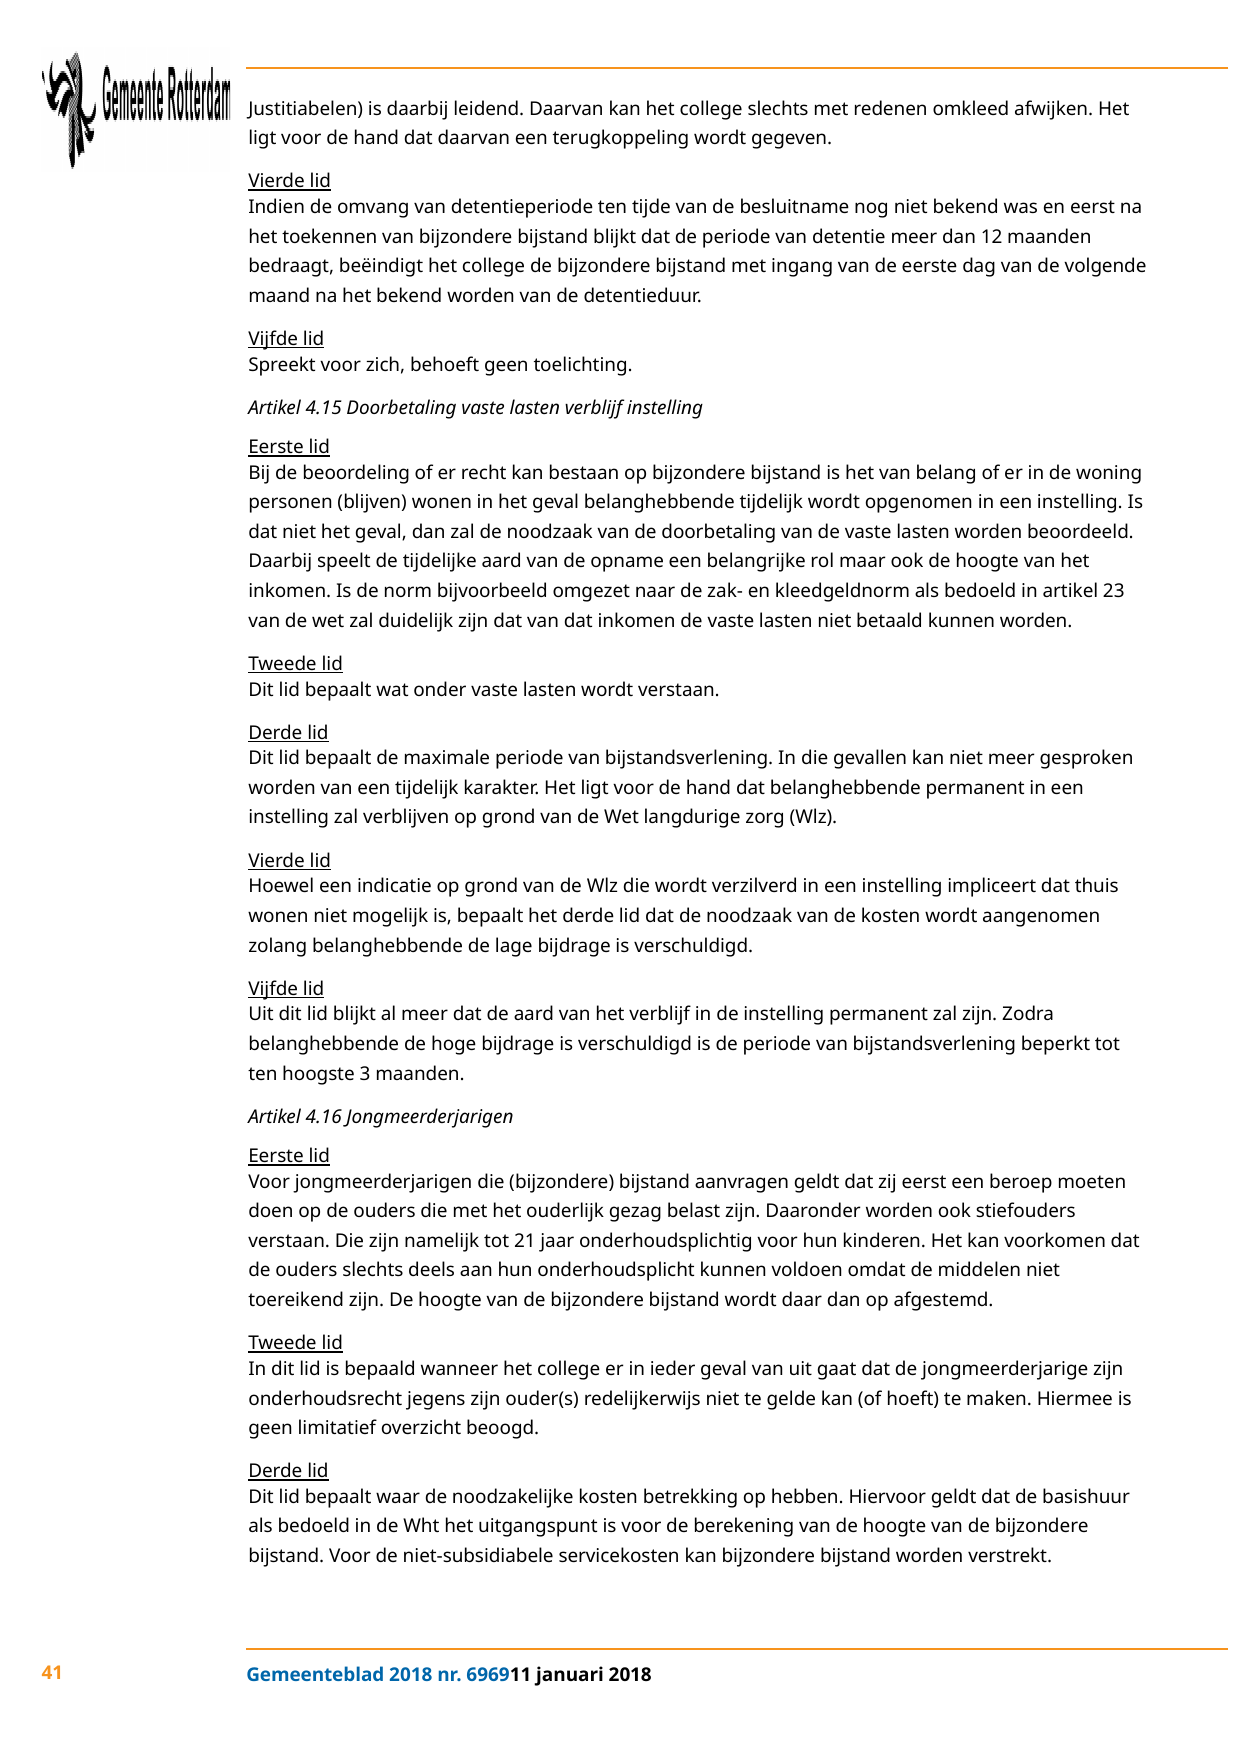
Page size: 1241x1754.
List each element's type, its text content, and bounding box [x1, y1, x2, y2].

text Eerste lid [248, 433, 1152, 459]
text Spreekt voor zich, behoeft geen toelichting. [248, 351, 1152, 377]
text Tweede lid [248, 650, 1152, 676]
text Artikel 4.16 Jongmeerderjarigen [248, 1103, 1152, 1129]
text Tweede lid [248, 1329, 1152, 1355]
text Vijfde lid [248, 325, 1152, 351]
text Dit lid bepaalt waar de noodzakelijke kosten betrekking op hebben. Hiervoor geldt dat de basishuur als bedoeld in de Wht het uitgangspunt is voor de berekening van de hoogte van de bijzondere bijstand. Voor de niet-subsidiabele servicekosten kan bijzondere bijstand worden verstrekt. [248, 1483, 1152, 1568]
text Artikel 4.15 Doorbetaling vaste lasten verblijf instelling [248, 394, 1152, 420]
text Vierde lid [248, 167, 1152, 193]
text Dit lid bepaalt de maximale periode van bijstandsverlening. In die gevallen kan niet meer gesproken worden van een tijdelijk karakter. Het ligt voor de hand dat belanghebbende permanent in een instelling zal verblijven op grond van de Wet langdurige zorg (Wlz). [248, 744, 1152, 829]
text Eerste lid [248, 1142, 1152, 1168]
text Bij de beoordeling of er recht kan bestaan op bijzondere bijstand is het van belang of er in de woning personen (blijven) wonen in het geval belanghebbende tijdelijk wordt opgenomen in een instelling. Is dat niet het geval, dan zal de noodzaak van de doorbetaling van de vaste lasten worden beoordeeld. Daarbij speelt de tijdelijke aard van de opname een belangrijke rol maar ook de hoogte van het inkomen. Is de norm bijvoorbeeld omgezet naar de zak- en kleedgeldnorm als bedoeld in artikel 23 van de wet zal duidelijk zijn dat van dat inkomen de vaste lasten niet betaald kunnen worden. [248, 459, 1152, 633]
text Voor jongmeerderjarigen die (bijzondere) bijstand aanvragen geldt dat zij eerst een beroep moeten doen op de ouders die met het ouderlijk gezag belast zijn. Daaronder worden ook stiefouders verstaan. Die zijn namelijk tot 21 jaar onderhoudsplichtig voor hun kinderen. Het kan voorkomen dat de ouders slechts deels aan hun onderhoudsplicht kunnen voldoen omdat de middelen niet toereikend zijn. De hoogte van de bijzondere bijstand wordt daar dan op afgestemd. [248, 1168, 1152, 1312]
text Derde lid [248, 1457, 1152, 1483]
text Dit lid bepaalt wat onder vaste lasten wordt verstaan. [248, 676, 1152, 701]
text Indien de omvang van detentieperiode ten tijde van de besluitname nog niet bekend was en eerst na het toekennen van bijzondere bijstand blijkt dat de periode van detentie meer dan 12 maanden bedraagt, beëindigt het college de bijzondere bijstand met ingang van de eerste dag van de volgende maand na het bekend worden van de detentieduur. [248, 193, 1152, 308]
text Uit dit lid blijkt al meer dat de aard van het verblijf in de instelling permanent zal zijn. Zodra belanghebbende de hoge bijdrage is verschuldigd is de periode van bijstandsverlening beperkt tot ten hoogste 3 maanden. [248, 1001, 1152, 1086]
text Vijfde lid [248, 975, 1152, 1001]
picture [41, 47, 231, 172]
text In dit lid is bepaald wanneer het college er in ieder geval van uit gaat dat de jongmeerderjarige zijn onderhoudsrecht jegens zijn ouder(s) redelijkerwijs niet te gelde kan (of hoeft) te maken. Hiermee is geen limitatief overzicht beoogd. [248, 1355, 1152, 1440]
text Justitiabelen) is daarbij leidend. Daarvan kan het college slechts met redenen omkleed afwijken. Het ligt voor de hand dat daarvan een terugkoppeling wordt gegeven. [248, 95, 1152, 150]
text Hoewel een indicatie op grond van de Wlz die wordt verzilverd in een instelling impliceert dat thuis wonen niet mogelijk is, bepaalt het derde lid dat de noodzaak van de kosten wordt aangenomen zolang belanghebbende de lage bijdrage is verschuldigd. [248, 873, 1152, 957]
text Derde lid [248, 719, 1152, 744]
text Vierde lid [248, 847, 1152, 873]
